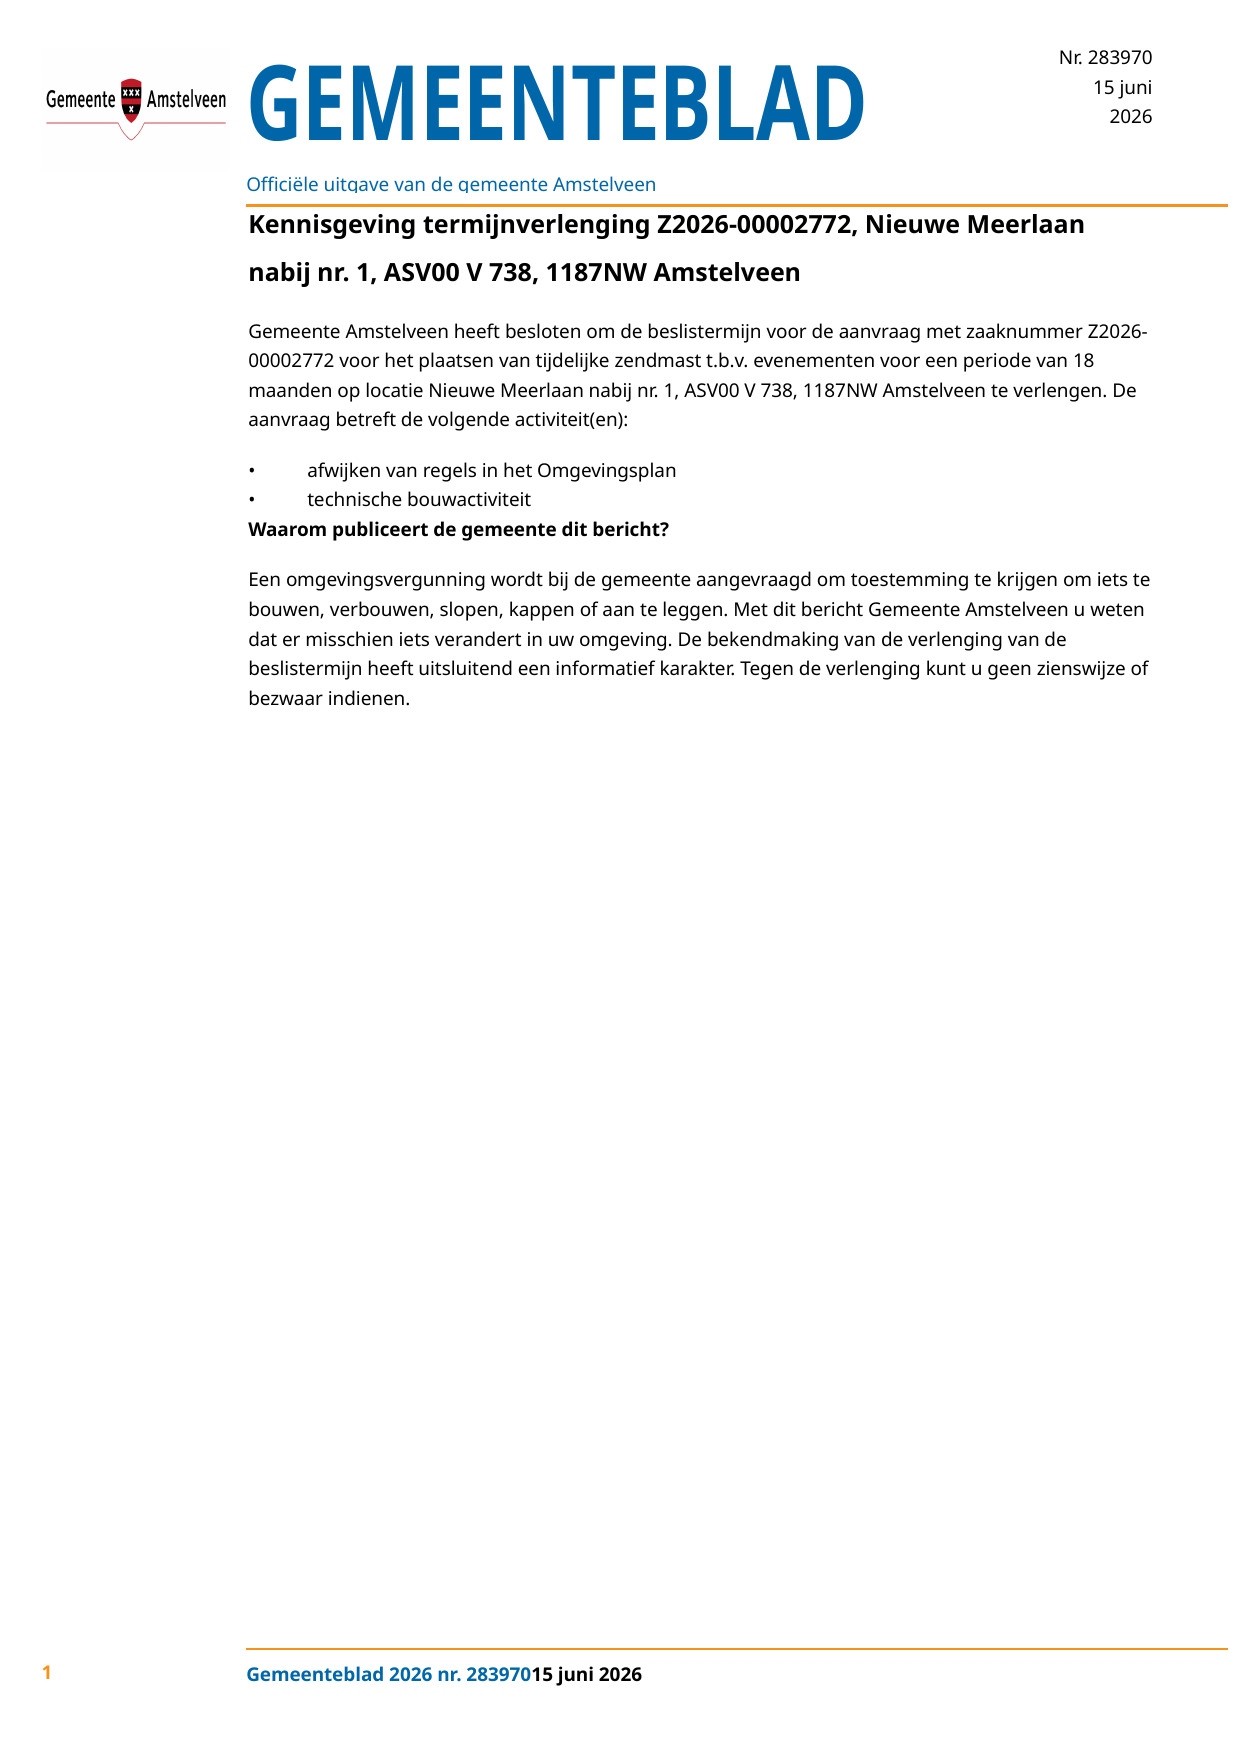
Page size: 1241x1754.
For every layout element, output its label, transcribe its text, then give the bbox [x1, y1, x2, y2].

text Gemeente Amstelveen heeft besloten om de beslistermijn voor de aanvraag met zaaknummer Z2026-00002772 voor het plaatsen van tijdelijke zendmast t.b.v. evenementen voor een periode van 18 maanden op locatie Nieuwe Meerlaan nabij nr. 1, ASV00 V 738, 1187NW Amstelveen te verlengen. De aanvraag betreft de volgende activiteit(en): [248, 318, 1152, 432]
text Kennisgeving termijnverlenging Z2026-00002772, Nieuwe Meerlaan nabij nr. 1, ASV00 V 738, 1187NW Amstelveen [248, 207, 1152, 288]
list afwijken van regels in het Omgevingsplan [248, 457, 1152, 483]
picture [41, 47, 231, 172]
text Waarom publiceert de gemeente dit bericht? [248, 516, 1152, 542]
text Een omgevingsvergunning wordt bij de gemeente aangevraagd om toestemming te krijgen om iets te bouwen, verbouwen, slopen, kappen of aan te leggen. Met dit bericht Gemeente Amstelveen u weten dat er misschien iets verandert in uw omgeving. De bekendmaking van de verlenging van de beslistermijn heeft uitsluitend een informatief karakter. Tegen de verlenging kunt u geen zienswijze of bezwaar indienen. [248, 567, 1152, 711]
list technische bouwactiviteit [248, 487, 1152, 512]
